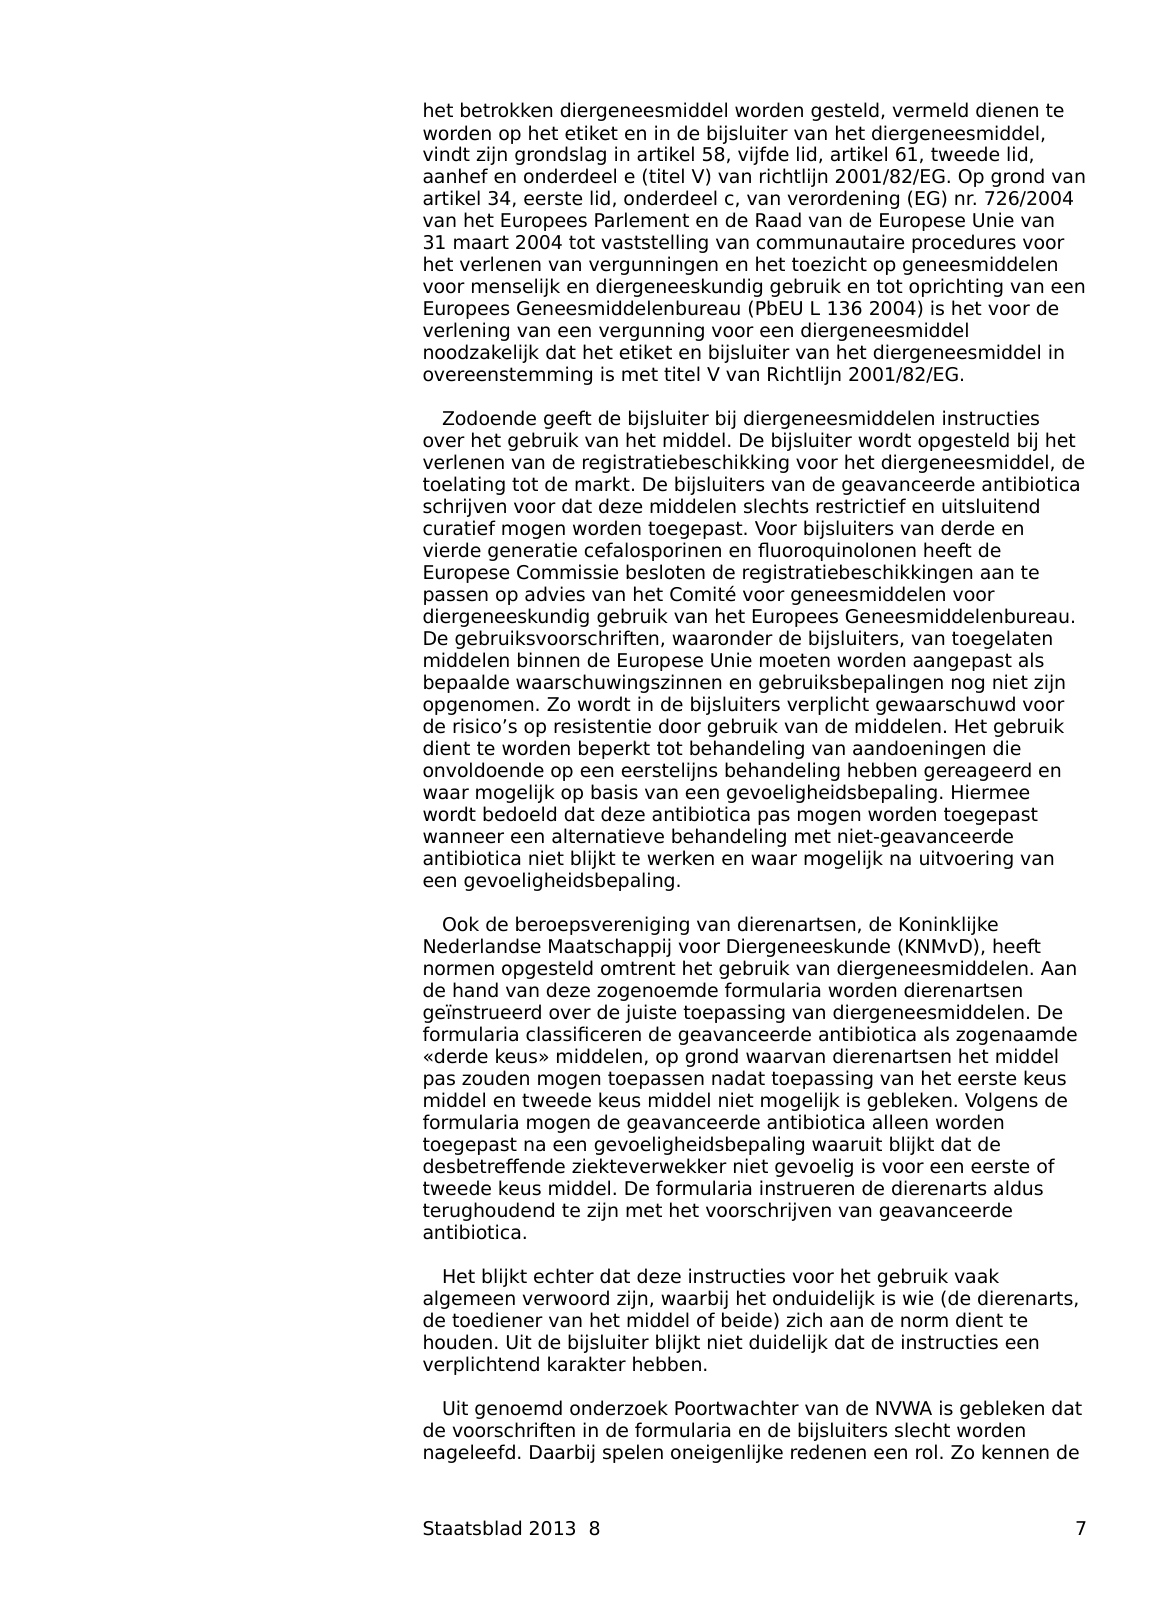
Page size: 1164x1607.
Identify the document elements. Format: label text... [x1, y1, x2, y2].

text het betrokken diergeneesmiddel worden gesteld, vermeld dienen te worden op het etiket en in de bijsluiter van het diergeneesmiddel, vindt zijn grondslag in artikel 58, vijfde lid, artikel 61, tweede lid, aanhef en onderdeel e (titel V) van richtlijn 2001/82/EG. Op grond van artikel 34, eerste lid, onderdeel c, van verordening (EG) nr. 726/2004 van het Europees Parlement en de Raad van de Europese Unie van 31 maart 2004 tot vaststelling van communautaire procedures voor het verlenen van vergunningen en het toezicht op geneesmiddelen voor menselijk en diergeneeskundig gebruik en tot oprichting van een Europees Geneesmiddelenbureau (PbEU L 136 2004) is het voor de verlening van een vergunning voor een diergeneesmiddel noodzakelijk dat het etiket en bijsluiter van het diergeneesmiddel in overeenstemming is met titel V van Richtlijn 2001/82/EG. [422, 100, 1087, 386]
text Zodoende geeft de bijsluiter bij diergeneesmiddelen instructies over het gebruik van het middel. De bijsluiter wordt opgesteld bij het verlenen van de registratiebeschikking voor het diergeneesmiddel, de toelating tot de markt. De bijsluiters van de geavanceerde antibiotica schrijven voor dat deze middelen slechts restrictief en uitsluitend curatief mogen worden toegepast. Voor bijsluiters van derde en vierde generatie cefalosporinen en fluoroquinolonen heeft de Europese Commissie besloten de registratiebeschikkingen aan te passen op advies van het Comité voor geneesmiddelen voor diergeneeskundig gebruik van het Europees Geneesmiddelenbureau. De gebruiksvoorschriften, waaronder de bijsluiters, van toegelaten middelen binnen de Europese Unie moeten worden aangepast als bepaalde waarschuwingszinnen en gebruiksbepalingen nog niet zijn opgenomen. Zo wordt in de bijsluiters verplicht gewaarschuwd voor de risico’s op resistentie door gebruik van de middelen. Het gebruik dient te worden beperkt tot behandeling van aandoeningen die onvoldoende op een eerstelijns behandeling hebben gereageerd en waar mogelijk op basis van een gevoeligheidsbepaling. Hiermee wordt bedoeld dat deze antibiotica pas mogen worden toegepast wanneer een alternatieve behandeling met niet-geavanceerde antibiotica niet blijkt te werken en waar mogelijk na uitvoering van een gevoeligheidsbepaling. [422, 408, 1087, 892]
text Ook de beroepsvereniging van dierenartsen, de Koninklijke Nederlandse Maatschappij voor Diergeneeskunde (KNMvD), heeft normen opgesteld omtrent het gebruik van diergeneesmiddelen. Aan de hand van deze zogenoemde formularia worden dierenartsen geïnstrueerd over de juiste toepassing van diergeneesmiddelen. De formularia classificeren de geavanceerde antibiotica als zogenaamde «derde keus» middelen, op grond waarvan dierenartsen het middel pas zouden mogen toepassen nadat toepassing van het eerste keus middel en tweede keus middel niet mogelijk is gebleken. Volgens de formularia mogen de geavanceerde antibiotica alleen worden toegepast na een gevoeligheidsbepaling waaruit blijkt dat de desbetreffende ziekteverwekker niet gevoelig is voor een eerste of tweede keus middel. De formularia instrueren de dierenarts aldus terughoudend te zijn met het voorschrijven van geavanceerde antibiotica. [422, 914, 1087, 1244]
text Uit genoemd onderzoek Poortwachter van de NVWA is gebleken dat de voorschriften in de formularia en de bijsluiters slecht worden nageleefd. Daarbij spelen oneigenlijke redenen een rol. Zo kennen de [422, 1398, 1087, 1464]
text Het blijkt echter dat deze instructies voor het gebruik vaak algemeen verwoord zijn, waarbij het onduidelijk is wie (de dierenarts, de toediener van het middel of beide) zich aan de norm dient te houden. Uit de bijsluiter blijkt niet duidelijk dat de instructies een verplichtend karakter hebben. [422, 1266, 1087, 1376]
